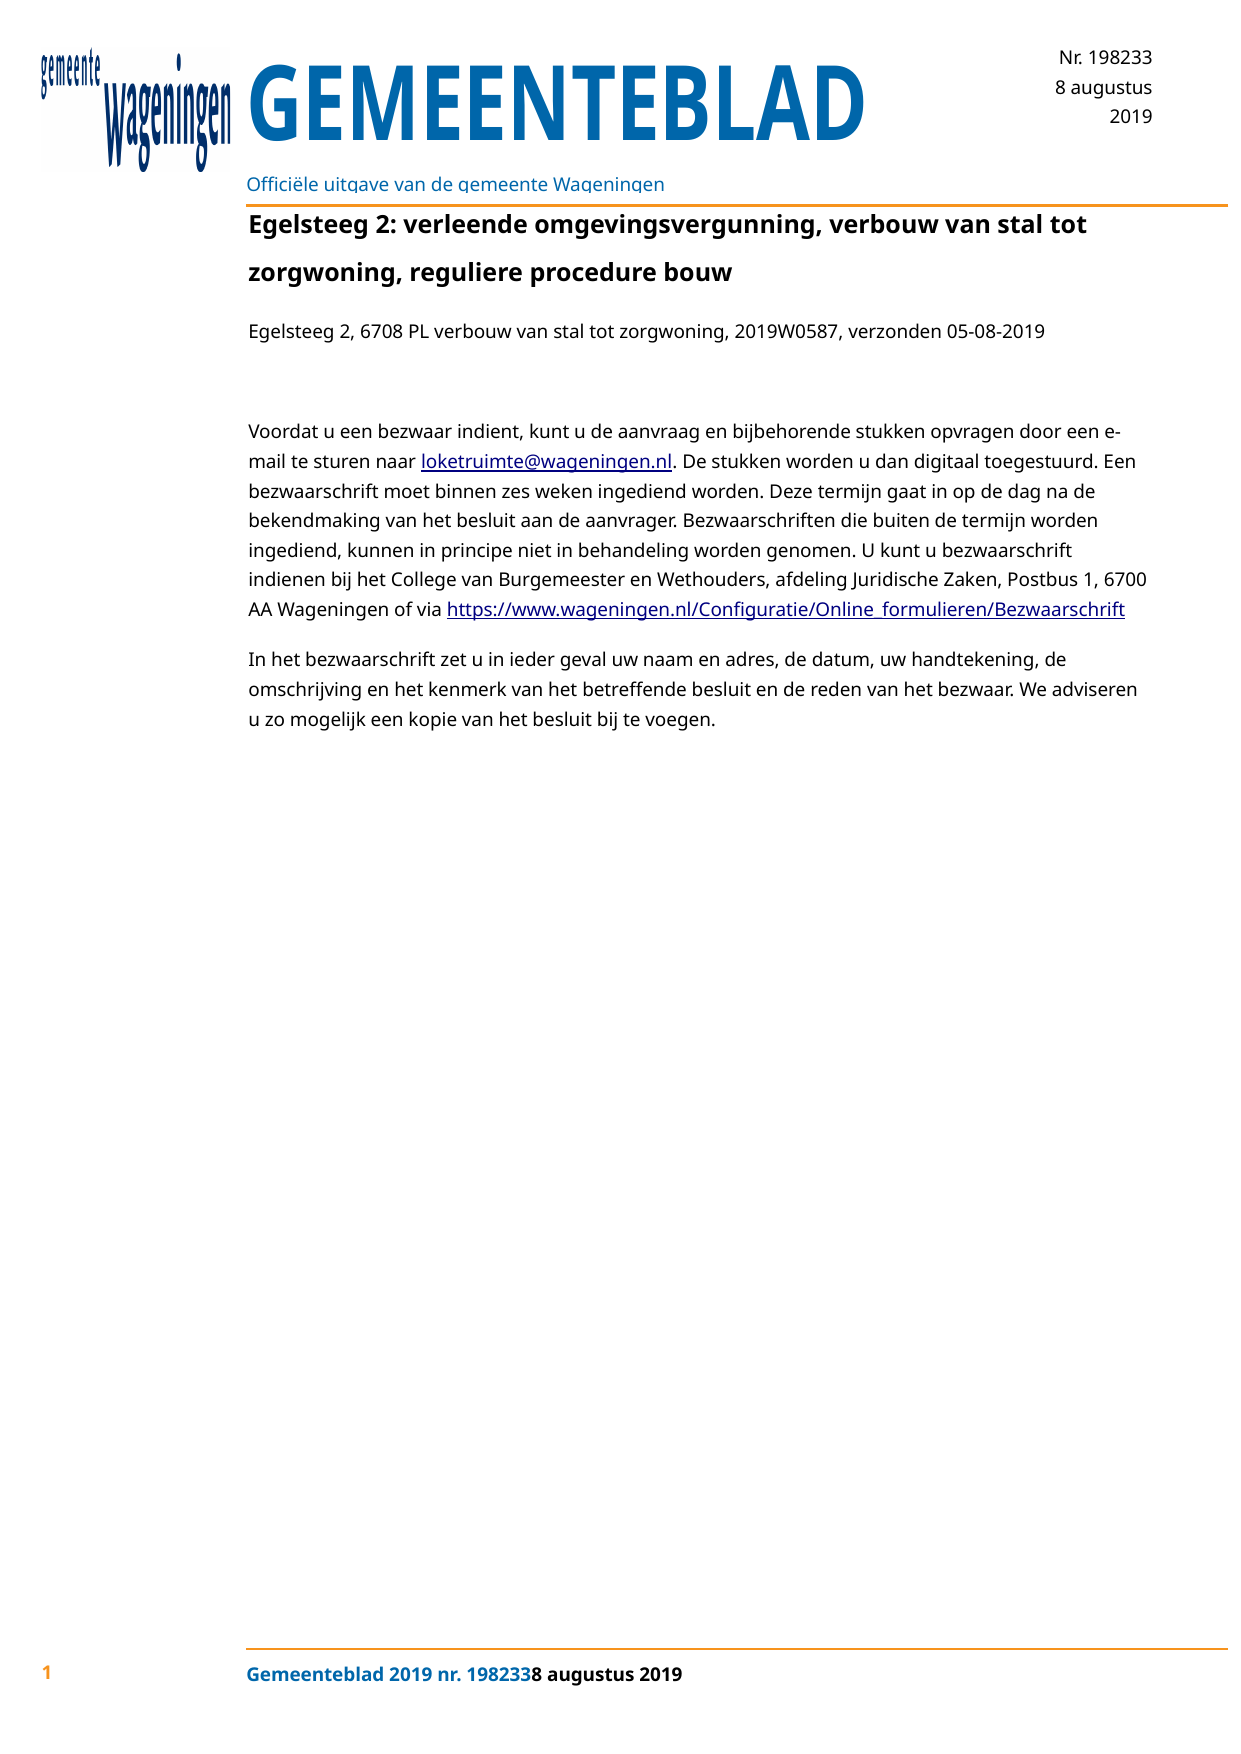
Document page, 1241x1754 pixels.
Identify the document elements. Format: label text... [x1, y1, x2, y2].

text Egelsteeg 2, 6708 PL verbouw van stal tot zorgwoning, 2019W0587, verzonden 05-08-2019 [248, 318, 1152, 344]
picture [41, 47, 231, 172]
text In het bezwaarschrift zet u in ieder geval uw naam en adres, de datum, uw handtekening, de omschrijving en het kenmerk van het betreffende besluit en de reden van het bezwaar. We adviseren u zo mogelijk een kopie van het besluit bij te voegen. [248, 647, 1152, 732]
text Egelsteeg 2: verleende omgevingsvergunning, verbouw van stal tot zorgwoning, reguliere procedure bouw [248, 207, 1152, 288]
text Voordat u een bezwaar indient, kunt u de aanvraag en bijbehorende stukken opvragen door een e-mail te sturen naar loketruimte@wageningen.nl. De stukken worden u dan digitaal toegestuurd. Een bezwaarschrift moet binnen zes weken ingediend worden. Deze termijn gaat in op de dag na de bekendmaking van het besluit aan de aanvrager. Bezwaarschriften die buiten de termijn worden ingediend, kunnen in principe niet in behandeling worden genomen. U kunt u bezwaarschrift indienen bij het College van Burgemeester en Wethouders, afdeling Juridische Zaken, Postbus 1, 6700 AA Wageningen of via https://www.wageningen.nl/Configuratie/Online_formulieren/Bezwaarschrift [248, 419, 1152, 622]
